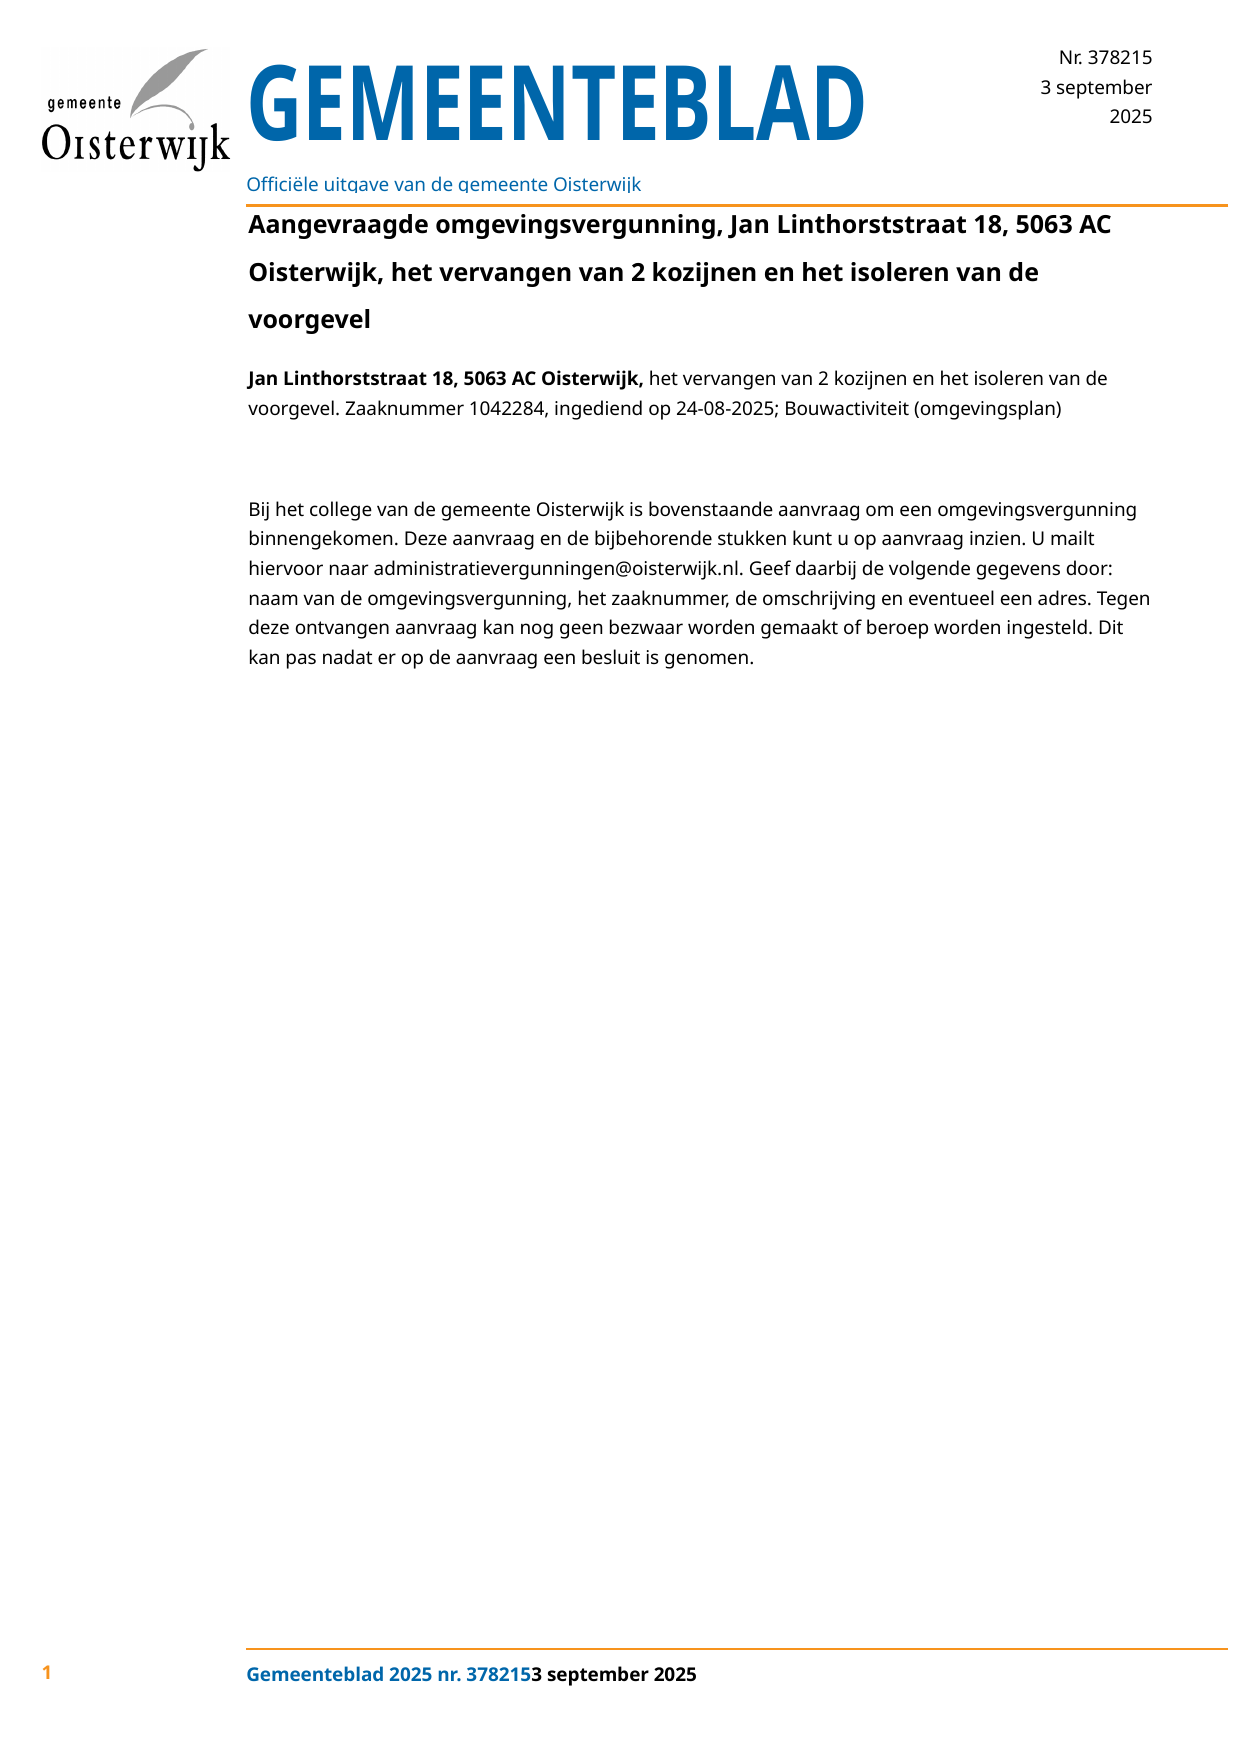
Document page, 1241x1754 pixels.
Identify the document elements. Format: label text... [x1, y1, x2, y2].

text Jan Linthorststraat 18, 5063 AC Oisterwijk, het vervangen van 2 kozijnen en het isoleren van de voorgevel. Zaaknummer 1042284, ingediend op 24-08-2025; Bouwactiviteit (omgevingsplan) [248, 366, 1152, 421]
text Aangevraagde omgevingsvergunning, Jan Linthorststraat 18, 5063 AC Oisterwijk, het vervangen van 2 kozijnen en het isoleren van de voorgevel [248, 207, 1152, 336]
text Bij het college van de gemeente Oisterwijk is bovenstaande aanvraag om een omgevingsvergunning binnengekomen. Deze aanvraag en de bijbehorende stukken kunt u op aanvraag inzien. U mailt hiervoor naar administratievergunningen@oisterwijk.nl. Geef daarbij de volgende gegevens door: naam van de omgevingsvergunning, het zaaknummer, de omschrijving en eventueel een adres. Tegen deze ontvangen aanvraag kan nog geen bezwaar worden gemaakt of beroep worden ingesteld. Dit kan pas nadat er op de aanvraag een besluit is genomen. [248, 496, 1152, 669]
picture [41, 47, 231, 172]
